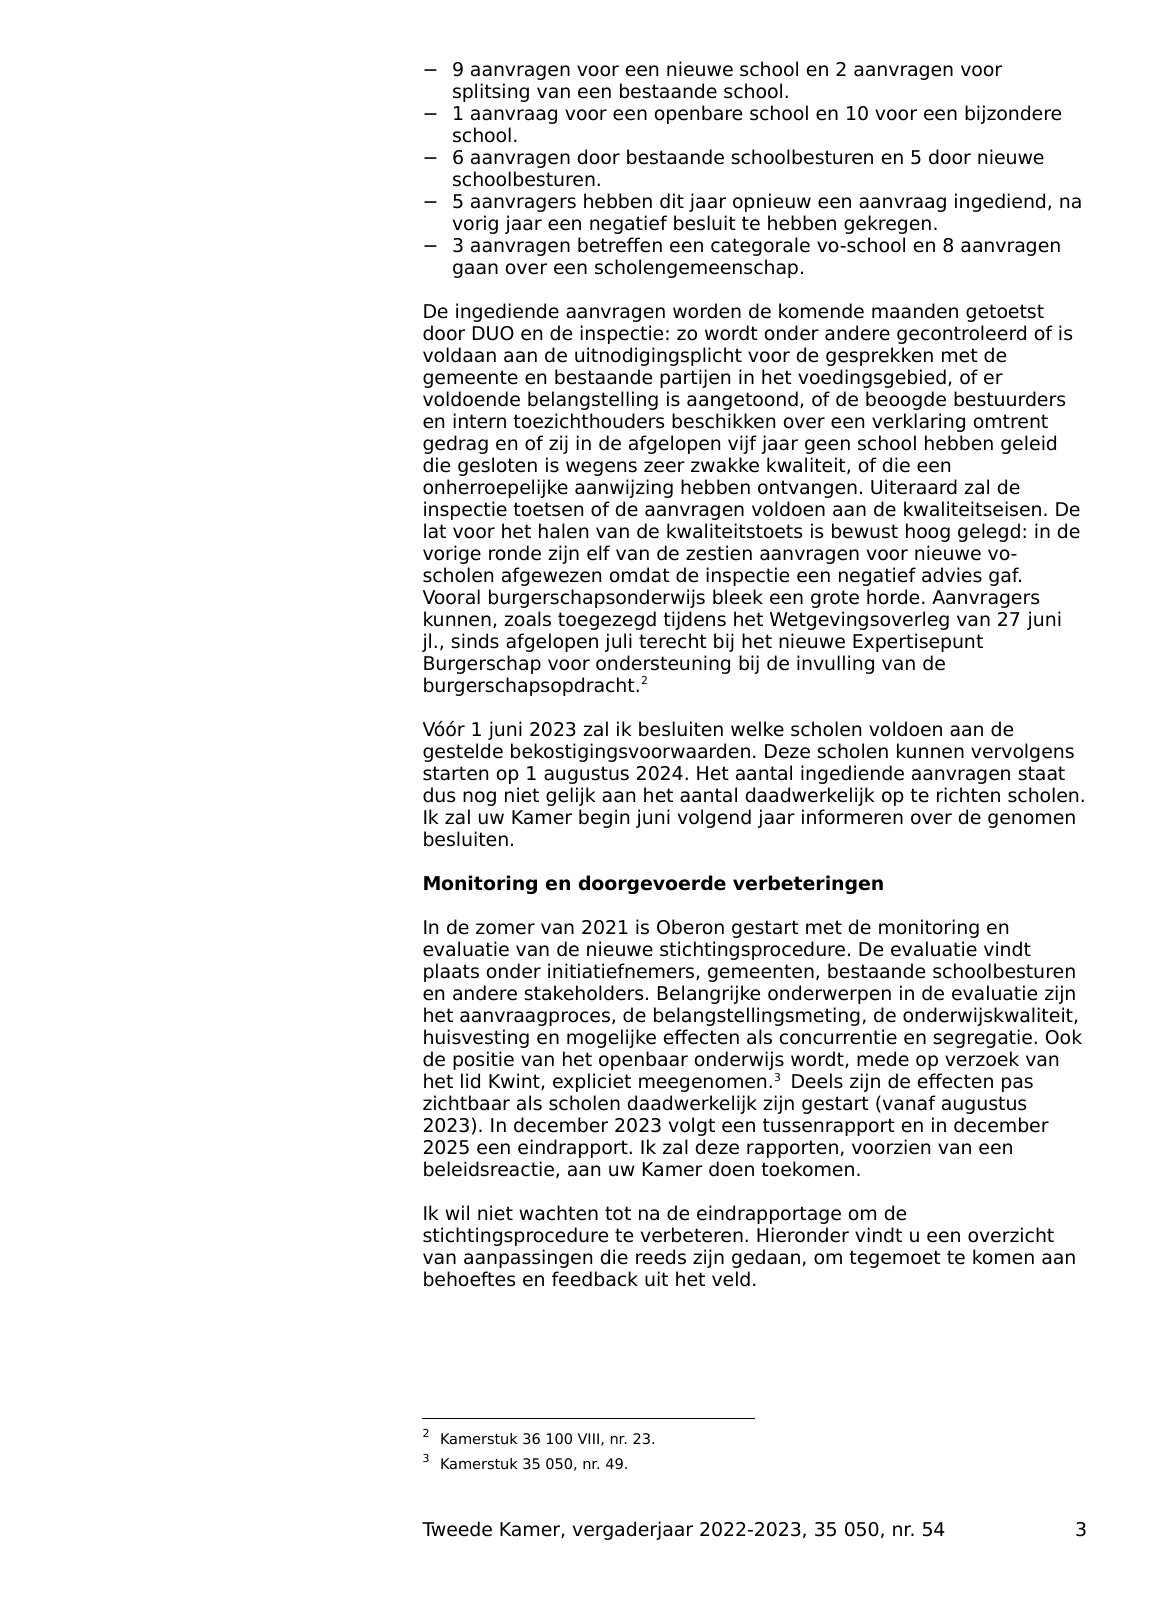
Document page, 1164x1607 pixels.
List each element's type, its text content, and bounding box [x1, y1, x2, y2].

text − 5 aanvragers hebben dit jaar opnieuw een aanvraag ingediend, na vorig jaar een negatief besluit te hebben gekregen. [422, 191, 1087, 235]
text Vóór 1 juni 2023 zal ik besluiten welke scholen voldoen aan de gestelde bekostigingsvoorwaarden. Deze scholen kunnen vervolgens starten op 1 augustus 2024. Het aantal ingediende aanvragen staat dus nog niet gelijk aan het aantal daadwerkelijk op te richten scholen. Ik zal uw Kamer begin juni volgend jaar informeren over de genomen besluiten. [422, 719, 1087, 851]
subtitle Monitoring en doorgevoerde verbeteringen [422, 873, 1087, 895]
text Ik wil niet wachten tot na de eindrapportage om de stichtingsprocedure te verbeteren. Hieronder vindt u een overzicht van aanpassingen die reeds zijn gedaan, om tegemoet te komen aan behoeftes en feedback uit het veld. [422, 1203, 1087, 1291]
text Kamerstuk 36 100 VIII, nr. 23. [422, 1427, 1087, 1449]
text Kamerstuk 35 050, nr. 49. [422, 1452, 1087, 1474]
text − 6 aanvragen door bestaande schoolbesturen en 5 door nieuwe schoolbesturen. [422, 147, 1087, 191]
text In de zomer van 2021 is Oberon gestart met de monitoring en evaluatie van de nieuwe stichtingsprocedure. De evaluatie vindt plaats onder initiatiefnemers, gemeenten, bestaande schoolbesturen en andere stakeholders. Belangrijke onderwerpen in de evaluatie zijn het aanvraagproces, de belangstellingsmeting, de onderwijskwaliteit, huisvesting en mogelijke effecten als concurrentie en segregatie. Ook de positie van het openbaar onderwijs wordt, mede op verzoek van het lid Kwint, expliciet meegenomen. Deels zijn de effecten pas zichtbaar als scholen daadwerkelijk zijn gestart (vanaf augustus 2023). In december 2023 volgt een tussenrapport en in december 2025 een eindrapport. Ik zal deze rapporten, voorzien van een beleidsreactie, aan uw Kamer doen toekomen. [422, 917, 1087, 1181]
text − 9 aanvragen voor een nieuwe school en 2 aanvragen voor splitsing van een bestaande school. [422, 59, 1087, 103]
text − 3 aanvragen betreffen een categorale vo-school en 8 aanvragen gaan over een scholengemeenschap. [422, 235, 1087, 279]
text − 1 aanvraag voor een openbare school en 10 voor een bijzondere school. [422, 103, 1087, 147]
text De ingediende aanvragen worden de komende maanden getoetst door DUO en de inspectie: zo wordt onder andere gecontroleerd of is voldaan aan de uitnodigingsplicht voor de gesprekken met de gemeente en bestaande partijen in het voedingsgebied, of er voldoende belangstelling is aangetoond, of de beoogde bestuurders en intern toezichthouders beschikken over een verklaring omtrent gedrag en of zij in de afgelopen vijf jaar geen school hebben geleid die gesloten is wegens zeer zwakke kwaliteit, of die een onherroepelijke aanwijzing hebben ontvangen. Uiteraard zal de inspectie toetsen of de aanvragen voldoen aan de kwaliteitseisen. De lat voor het halen van de kwaliteitstoets is bewust hoog gelegd: in de vorige ronde zijn elf van de zestien aanvragen voor nieuwe vo-scholen afgewezen omdat de inspectie een negatief advies gaf. Vooral burgerschapsonderwijs bleek een grote horde. Aanvragers kunnen, zoals toegezegd tijdens het Wetgevingsoverleg van 27 juni jl., sinds afgelopen juli terecht bij het nieuwe Expertisepunt Burgerschap voor ondersteuning bij de invulling van de burgerschapsopdracht. [422, 301, 1087, 697]
